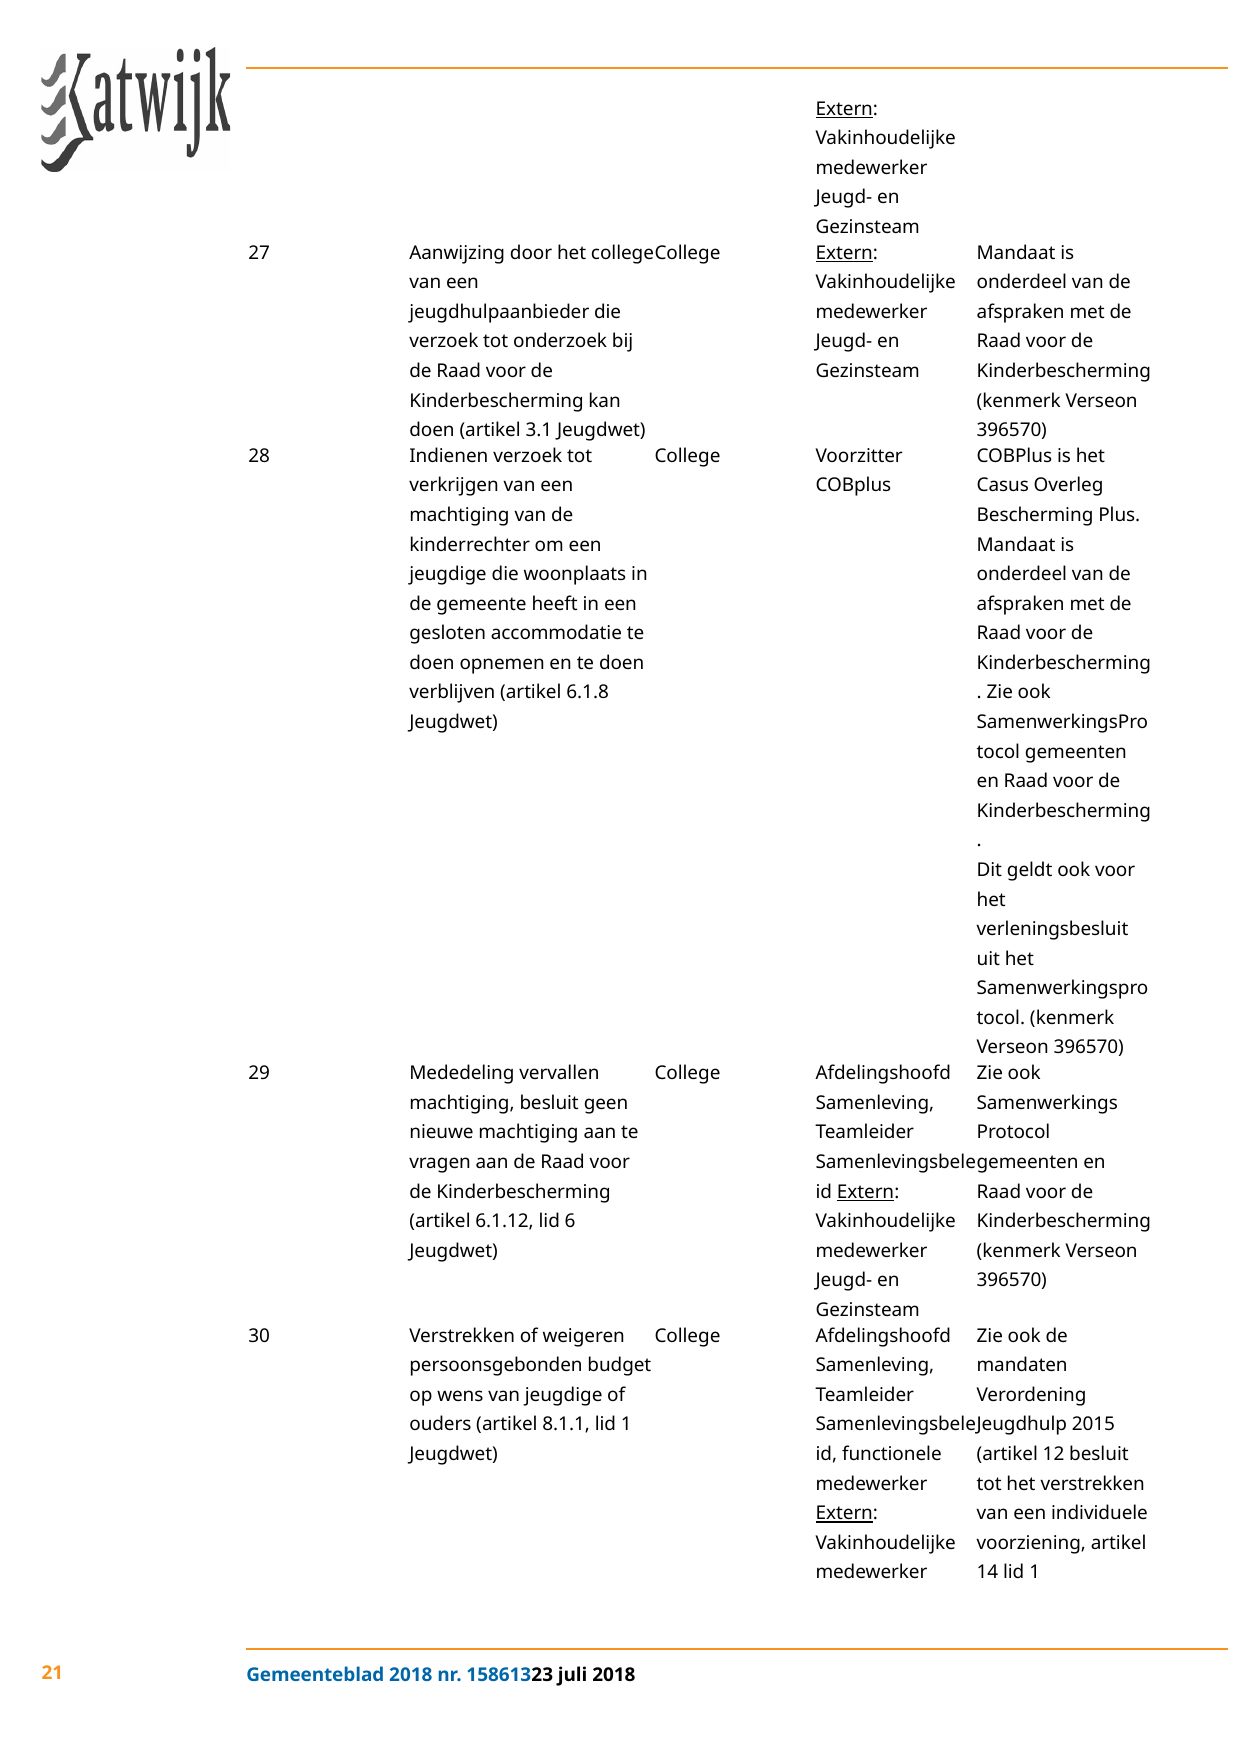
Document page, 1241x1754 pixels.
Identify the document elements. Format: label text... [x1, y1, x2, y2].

table_cell Mededeling vervallen machtiging, besluit geen nieuwe machtiging aan te vragen aan de Raad voor de Kinderbescherming (artikel 6.1.12, lid 6 Jeugdwet) [409, 1060, 654, 1322]
table_cell Zie ook de mandaten Verordening Jeugdhulp 2015 (artikel 12 besluit tot het verstrekken van een individuele voorziening, artikel 14 lid 1 [976, 1322, 1152, 1584]
table_cell Extern: Vakinhoudelijke medewerker Jeugd- en Gezinsteam [815, 95, 976, 239]
table_cell Zie ook Samenwerkings Protocol gemeenten en Raad voor de Kinderbescherming (kenmerk Verseon 396570) [976, 1060, 1152, 1322]
table_cell 28 [248, 442, 409, 1059]
table_cell College [654, 1060, 815, 1322]
table_cell [976, 95, 1152, 239]
table_cell Aanwijzing door het college van een jeugdhulpaanbieder die verzoek tot onderzoek bij de Raad voor de Kinderbescherming kan doen (artikel 3.1 Jeugdwet) [409, 239, 654, 442]
table_cell Afdelingshoofd Samenleving, Teamleider Samenlevingsbeleid, functionele medewerker Extern: Vakinhoudelijke medewerker [815, 1322, 976, 1584]
table_cell 29 [248, 1060, 409, 1322]
table_cell Indienen verzoek tot verkrijgen van een machtiging van de kinderrechter om een jeugdige die woonplaats in de gemeente heeft in een gesloten accommodatie te doen opnemen en te doen verblijven (artikel 6.1.8 Jeugdwet) [409, 442, 654, 1059]
table_cell [654, 95, 815, 239]
table_cell 27 [248, 239, 409, 442]
table_cell College [654, 239, 815, 442]
table_cell Extern: Vakinhoudelijke medewerker Jeugd- en Gezinsteam [815, 239, 976, 442]
table_cell Mandaat is onderdeel van de afspraken met de Raad voor de Kinderbescherming (kenmerk Verseon 396570) [976, 239, 1152, 442]
table_cell [409, 95, 654, 239]
table_cell College [654, 442, 815, 1059]
table_cell 30 [248, 1322, 409, 1584]
table_cell COBPlus is het Casus Overleg Bescherming Plus. Mandaat is onderdeel van de afspraken met de Raad voor de Kinderbescherming. Zie ook SamenwerkingsProtocol gemeenten en Raad voor de Kinderbescherming. Dit geldt ook voor het verleningsbesluit uit het Samenwerkingsprotocol. (kenmerk Verseon 396570) [976, 442, 1152, 1059]
table_cell [248, 95, 409, 239]
table_cell Afdelingshoofd Samenleving, Teamleider Samenlevingsbeleid Extern: Vakinhoudelijke medewerker Jeugd- en Gezinsteam [815, 1060, 976, 1322]
table_cell College [654, 1322, 815, 1584]
table_cell Verstrekken of weigeren persoonsgebonden budget op wens van jeugdige of ouders (artikel 8.1.1, lid 1 Jeugdwet) [409, 1322, 654, 1584]
table_cell Voorzitter COBplus [815, 442, 976, 1059]
picture [41, 47, 231, 172]
